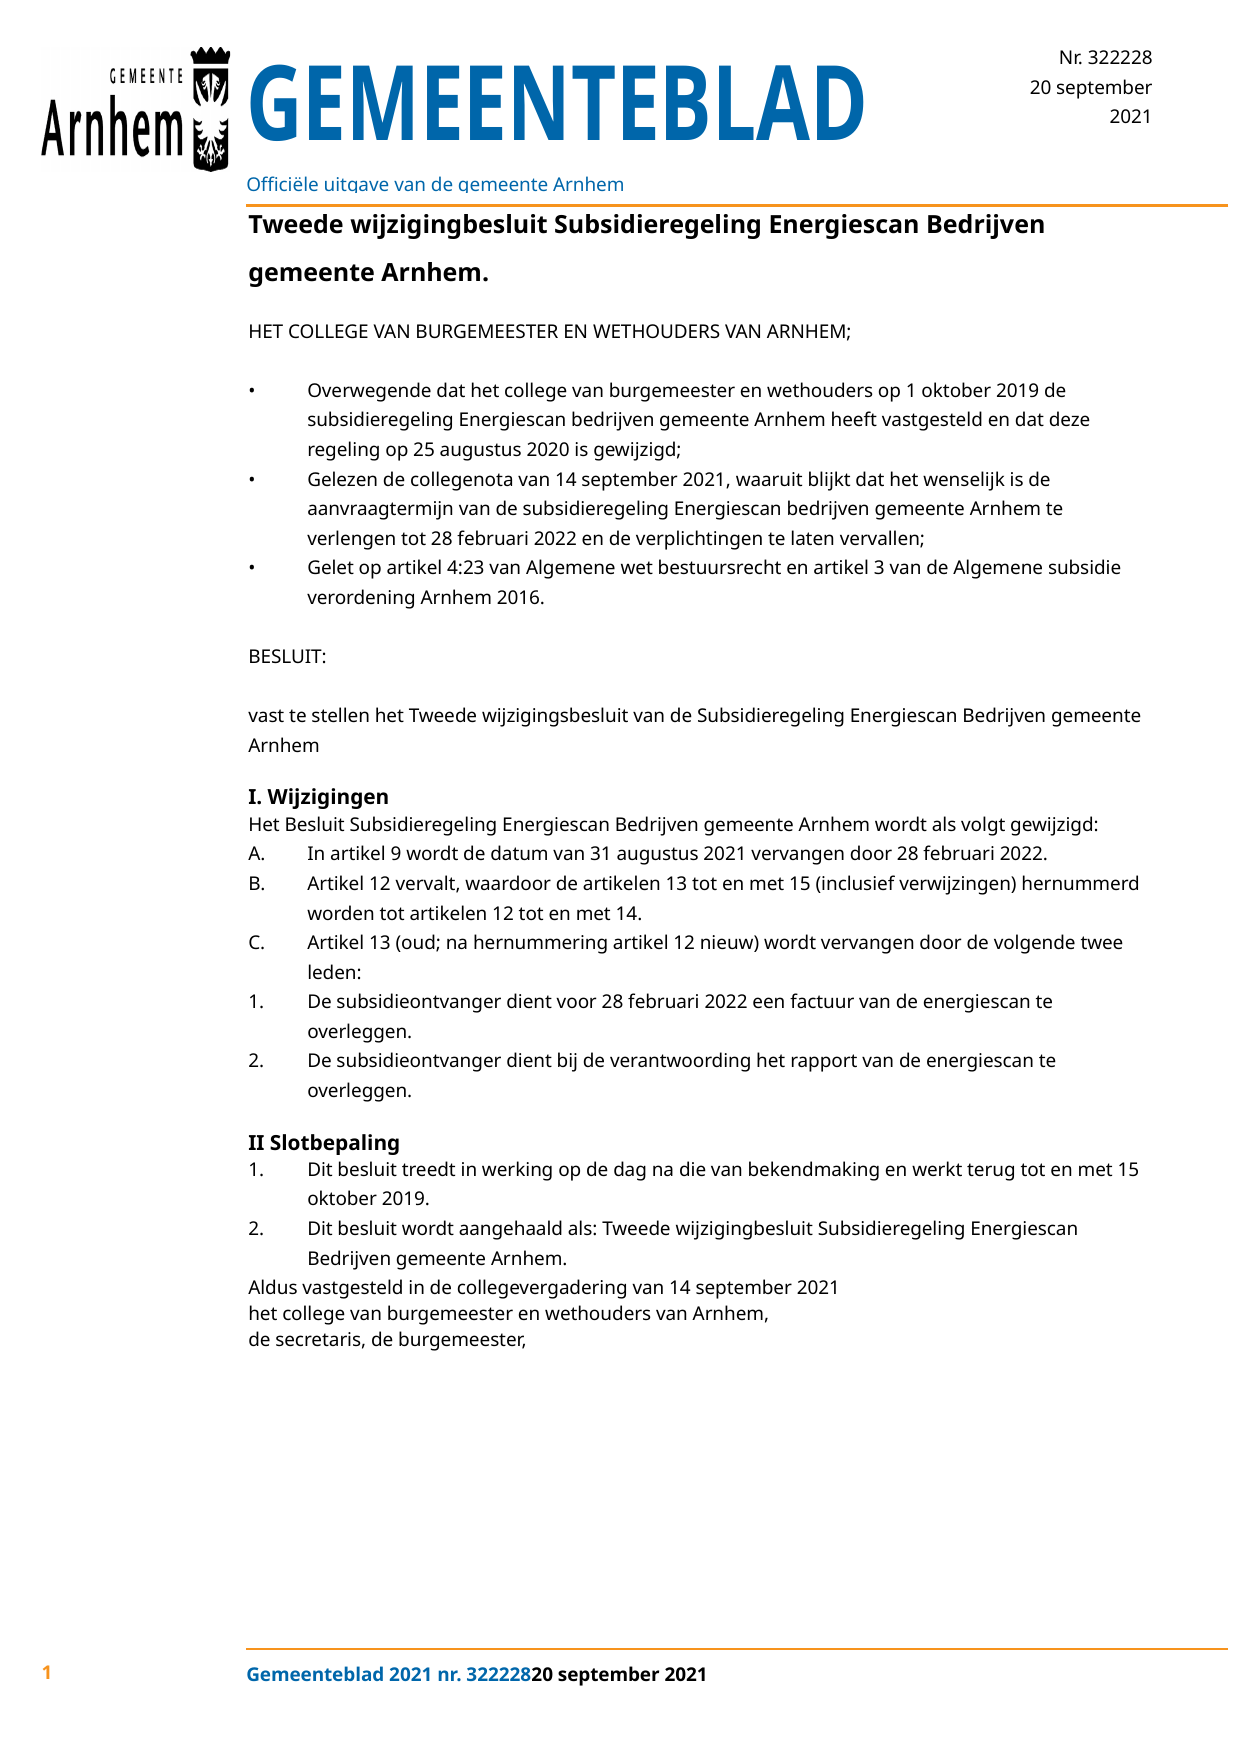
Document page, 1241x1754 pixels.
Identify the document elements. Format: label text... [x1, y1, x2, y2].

text de secretaris, de burgemeester, [248, 1326, 1152, 1352]
list De subsidieontvanger dient voor 28 februari 2022 een factuur van de energiescan te overleggen. [248, 988, 1152, 1044]
text II Slotbepaling [248, 1128, 1152, 1156]
text I. Wijzigingen [248, 782, 1152, 811]
list De subsidieontvanger dient bij de verantwoording het rapport van de energiescan te overleggen. [248, 1048, 1152, 1103]
picture [41, 47, 231, 172]
list Dit besluit wordt aangehaald als: Tweede wijzigingbesluit Subsidieregeling Energiescan Bedrijven gemeente Arnhem. [248, 1215, 1152, 1271]
list Overwegende dat het college van burgemeester en wethouders op 1 oktober 2019 de subsidieregeling Energiescan bedrijven gemeente Arnhem heeft vastgesteld en dat deze regeling op 25 augustus 2020 is gewijzigd; [248, 377, 1152, 462]
list Gelezen de collegenota van 14 september 2021, waaruit blijkt dat het wenselijk is de aanvraagtermijn van de subsidieregeling Energiescan bedrijven gemeente Arnhem te verlengen tot 28 februari 2022 en de verplichtingen te laten vervallen; [248, 466, 1152, 551]
text Tweede wijzigingbesluit Subsidieregeling Energiescan Bedrijven gemeente Arnhem. [248, 207, 1152, 288]
text BESLUIT: [248, 643, 1152, 669]
text HET COLLEGE VAN BURGEMEESTER EN WETHOUDERS VAN ARNHEM; [248, 318, 1152, 344]
text het college van burgemeester en wethouders van Arnhem, [248, 1300, 1152, 1326]
list In artikel 9 wordt de datum van 31 augustus 2021 vervangen door 28 februari 2022. [248, 841, 1152, 866]
list Gelet op artikel 4:23 van Algemene wet bestuursrecht en artikel 3 van de Algemene subsidie verordening Arnhem 2016. [248, 554, 1152, 610]
list Artikel 13 (oud; na hernummering artikel 12 nieuw) wordt vervangen door de volgende twee leden: [248, 929, 1152, 984]
text vast te stellen het Tweede wijzigingsbesluit van de Subsidieregeling Energiescan Bedrijven gemeente Arnhem [248, 702, 1152, 758]
text Aldus vastgesteld in de collegevergadering van 14 september 2021 [248, 1274, 1152, 1300]
text Het Besluit Subsidieregeling Energiescan Bedrijven gemeente Arnhem wordt als volgt gewijzigd: [248, 811, 1152, 837]
list Artikel 12 vervalt, waardoor de artikelen 13 tot en met 15 (inclusief verwijzingen) hernummerd worden tot artikelen 12 tot en met 14. [248, 870, 1152, 925]
list Dit besluit treedt in werking op de dag na die van bekendmaking en werkt terug tot en met 15 oktober 2019. [248, 1156, 1152, 1211]
